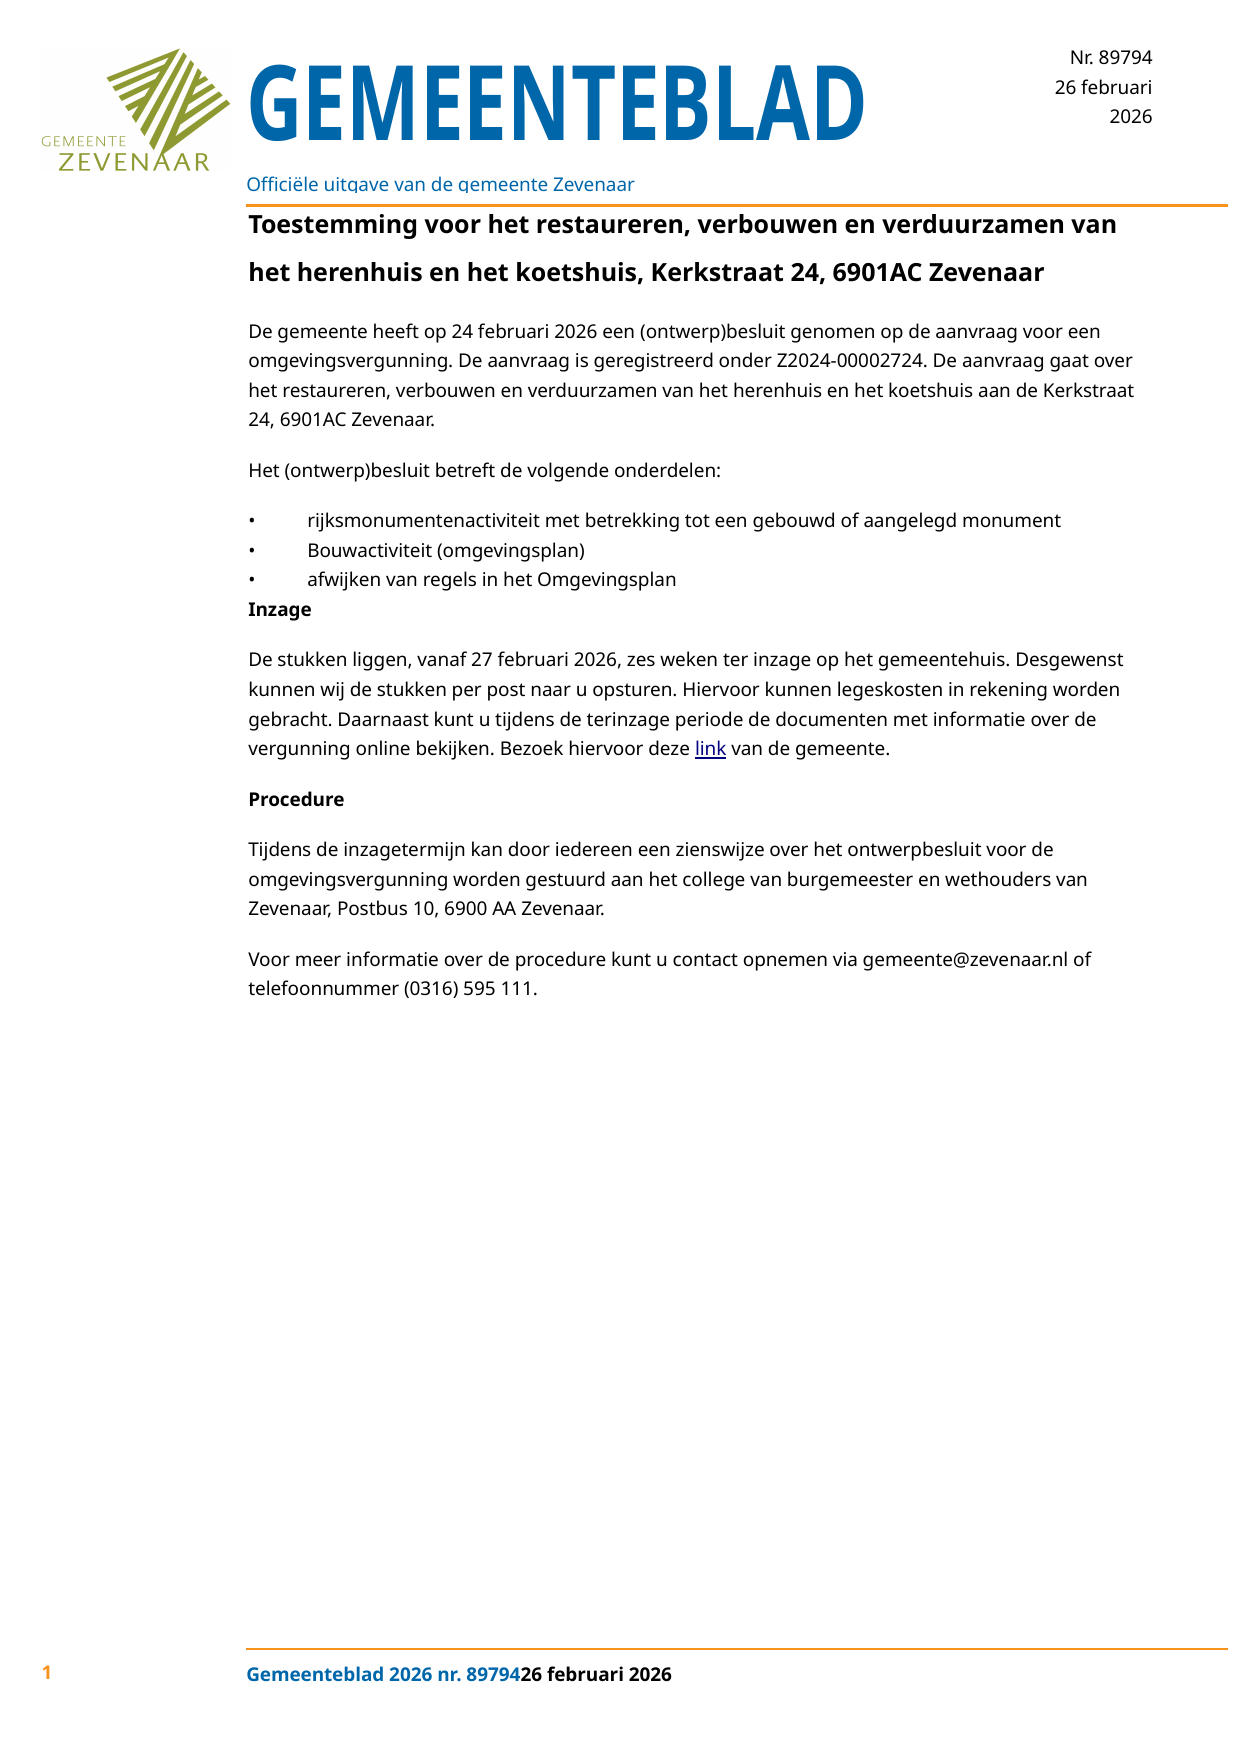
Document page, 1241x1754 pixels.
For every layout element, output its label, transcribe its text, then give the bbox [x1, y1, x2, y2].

text De gemeente heeft op 24 februari 2026 een (ontwerp)besluit genomen op de aanvraag voor een omgevingsvergunning. De aanvraag is geregistreerd onder Z2024-00002724. De aanvraag gaat over het restaureren, verbouwen en verduurzamen van het herenhuis en het koetshuis aan de Kerkstraat 24, 6901AC Zevenaar. [248, 318, 1152, 432]
text Procedure [248, 786, 1152, 812]
text Inzage [248, 596, 1152, 622]
text Voor meer informatie over de procedure kunt u contact opnemen via gemeente@zevenaar.nl of telefoonnummer (0316) 595 111. [248, 946, 1152, 1001]
text De stukken liggen, vanaf 27 februari 2026, zes weken ter inzage op het gemeentehuis. Desgewenst kunnen wij de stukken per post naar u opsturen. Hiervoor kunnen legeskosten in rekening worden gebracht. Daarnaast kunt u tijdens de terinzage periode de documenten met informatie over de vergunning online bekijken. Bezoek hiervoor deze link van de gemeente. [248, 647, 1152, 761]
text Tijdens de inzagetermijn kan door iedereen een zienswijze over het ontwerpbesluit voor de omgevingsvergunning worden gestuurd aan het college van burgemeester en wethouders van Zevenaar, Postbus 10, 6900 AA Zevenaar. [248, 836, 1152, 921]
text Het (ontwerp)besluit betreft de volgende onderdelen: [248, 457, 1152, 483]
picture [41, 47, 231, 172]
list Bouwactiviteit (omgevingsplan) [248, 537, 1152, 563]
list afwijken van regels in het Omgevingsplan [248, 567, 1152, 592]
list rijksmonumentenactiviteit met betrekking tot een gebouwd of aangelegd monument [248, 507, 1152, 533]
text Toestemming voor het restaureren, verbouwen en verduurzamen van het herenhuis en het koetshuis, Kerkstraat 24, 6901AC Zevenaar [248, 207, 1152, 288]
